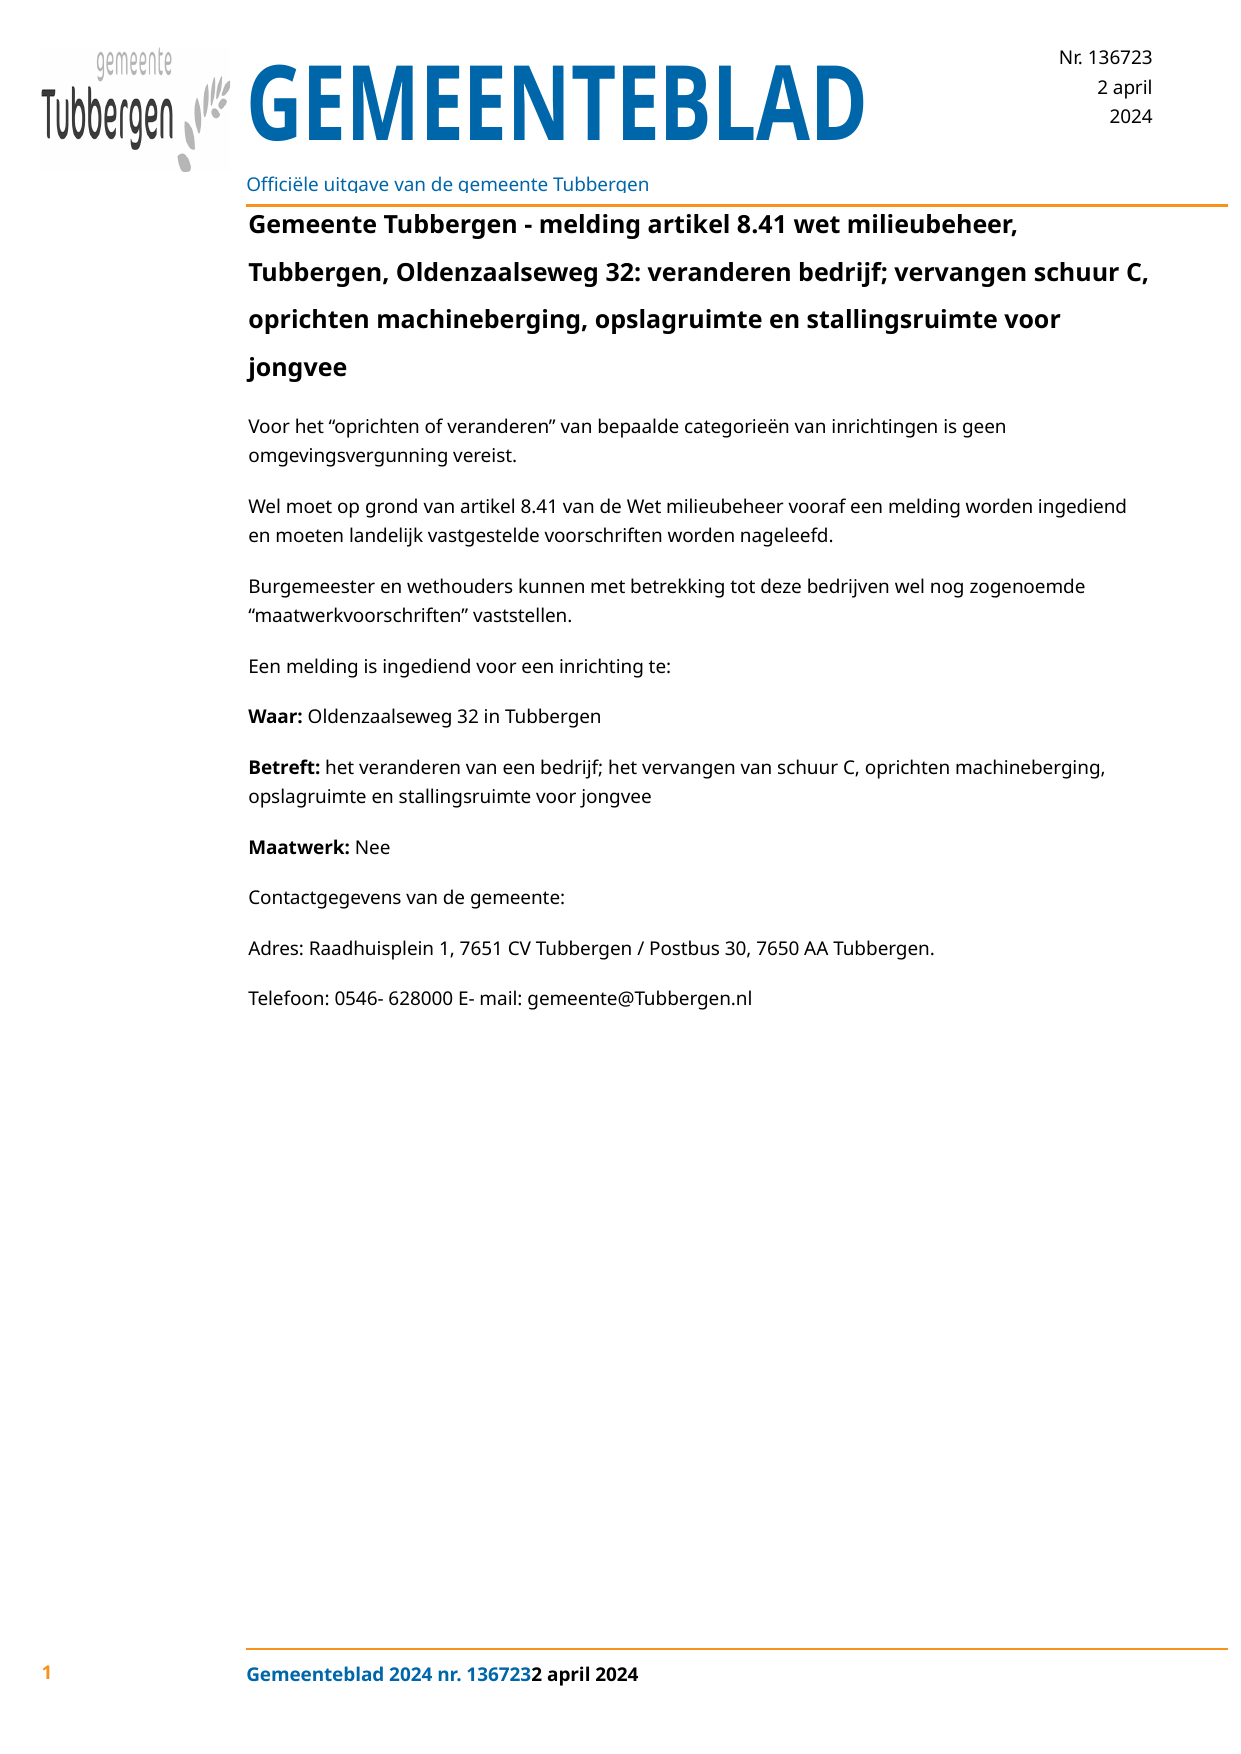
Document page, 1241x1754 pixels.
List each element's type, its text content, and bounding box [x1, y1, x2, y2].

text Wel moet op grond van artikel 8.41 van de Wet milieubeheer vooraf een melding worden ingediend en moeten landelijk vastgestelde voorschriften worden nageleefd. [248, 493, 1152, 548]
text Contactgegevens van de gemeente: [248, 884, 1152, 910]
picture [41, 47, 231, 172]
text Burgemeester en wethouders kunnen met betrekking tot deze bedrijven wel nog zogenoemde “maatwerkvoorschriften” vaststellen. [248, 573, 1152, 628]
text Voor het “oprichten of veranderen” van bepaalde categorieën van inrichtingen is geen omgevingsvergunning vereist. [248, 413, 1152, 468]
text Maatwerk: Nee [248, 834, 1152, 860]
text Waar: Oldenzaalseweg 32 in Tubbergen [248, 703, 1152, 729]
text Adres: Raadhuisplein 1, 7651 CV Tubbergen / Postbus 30, 7650 AA Tubbergen. [248, 935, 1152, 961]
text Betreft: het veranderen van een bedrijf; het vervangen van schuur C, oprichten machineberging, opslagruimte en stallingsruimte voor jongvee [248, 754, 1152, 809]
text Een melding is ingediend voor een inrichting te: [248, 653, 1152, 679]
text Gemeente Tubbergen - melding artikel 8.41 wet milieubeheer, Tubbergen, Oldenzaalseweg 32: veranderen bedrijf; vervangen schuur C, oprichten machineberging, opslagruimte en stallingsruimte voor jongvee [248, 207, 1152, 384]
text Telefoon: 0546- 628000 E- mail: gemeente@Tubbergen.nl [248, 985, 1152, 1011]
